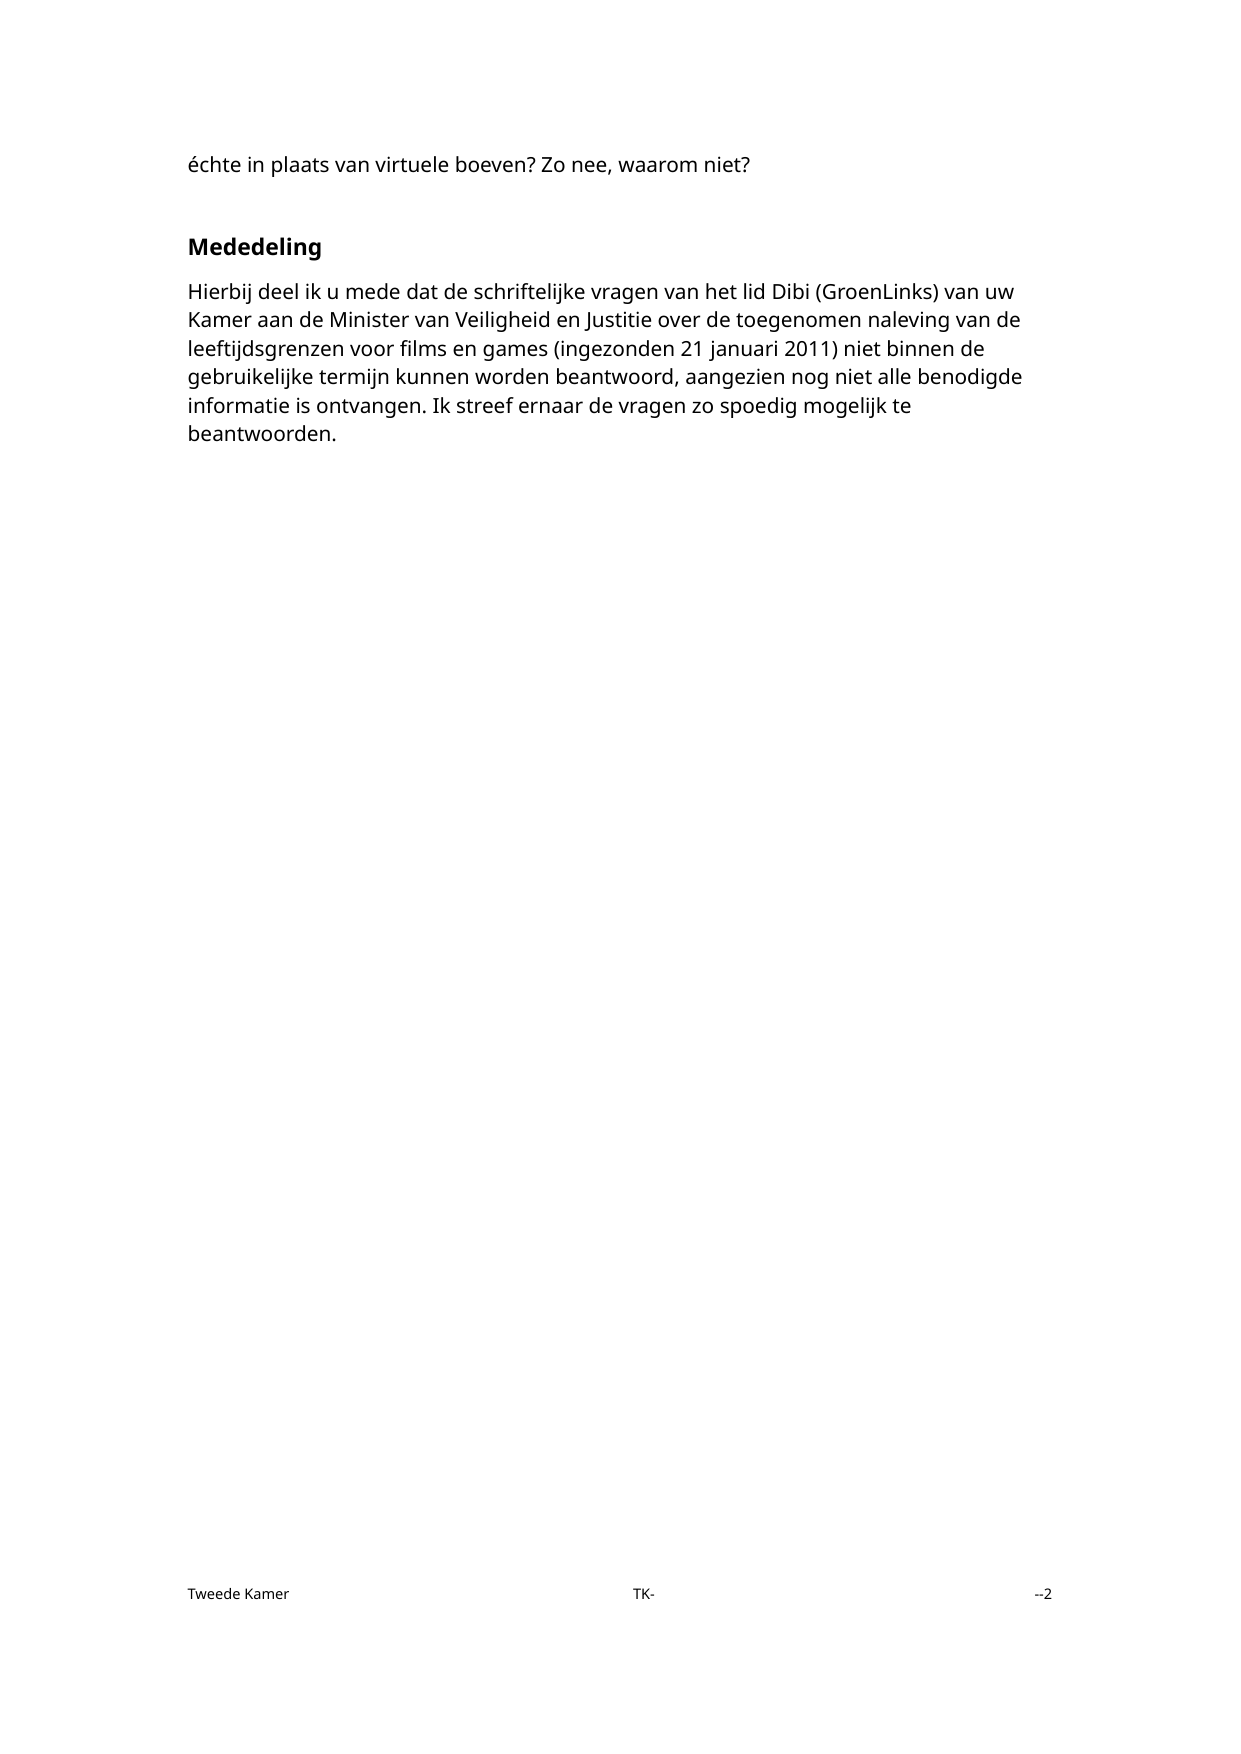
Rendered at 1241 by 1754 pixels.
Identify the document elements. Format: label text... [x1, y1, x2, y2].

text Hierbij deel ik u mede dat de schriftelijke vragen van het lid Dibi (GroenLinks) van uw Kamer aan de Minister van Veiligheid en Justitie over de toegenomen naleving van de leeftijdsgrenzen voor films en games (ingezonden 21 januari 2011) niet binnen de gebruikelijke termijn kunnen worden beantwoord, aangezien nog niet alle benodigde informatie is ontvangen. Ik streef ernaar de vragen zo spoedig mogelijk te beantwoorden. [187, 277, 1053, 448]
subtitle Mededeling [187, 231, 1053, 262]
text échte in plaats van virtuele boeven? Zo nee, waarom niet? [187, 150, 1053, 178]
